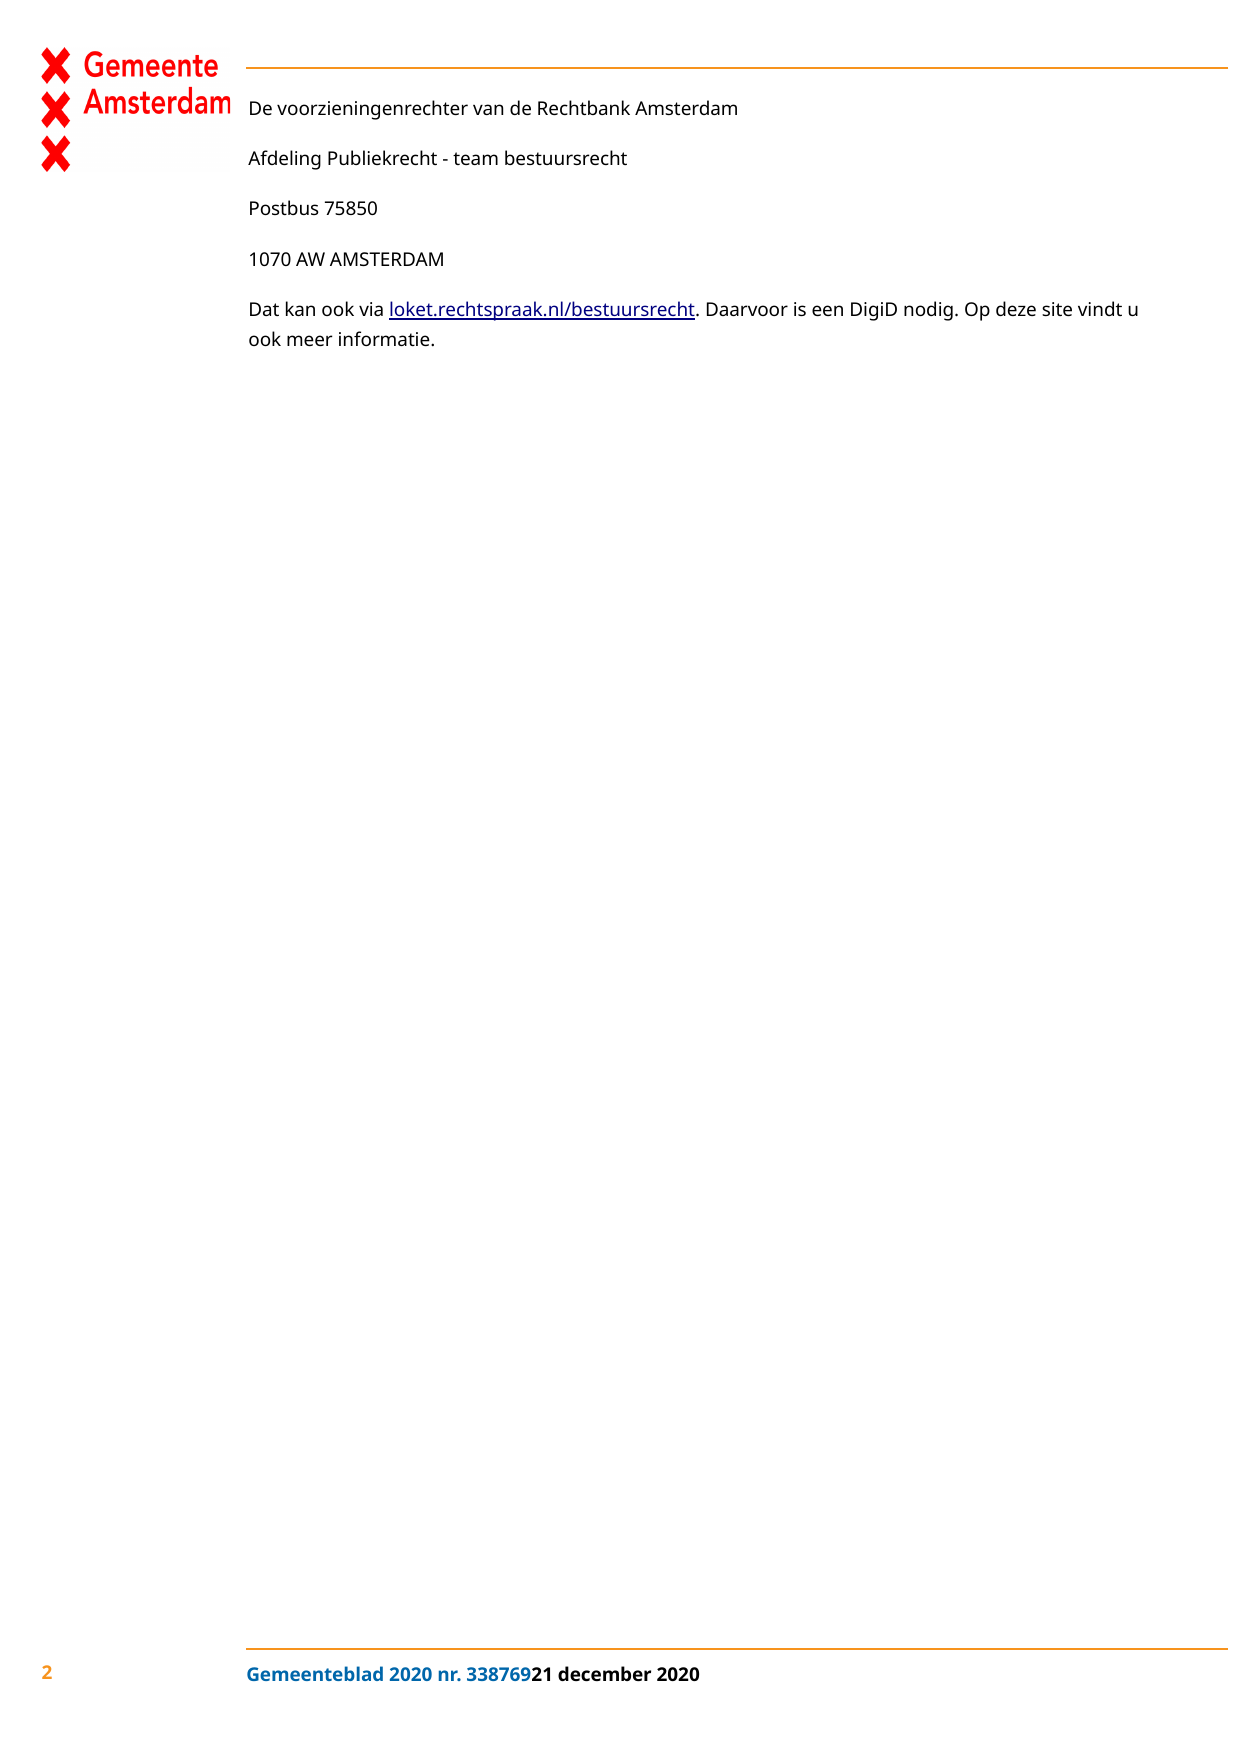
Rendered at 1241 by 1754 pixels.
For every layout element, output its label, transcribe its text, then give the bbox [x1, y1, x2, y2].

text 1070 AW AMSTERDAM [248, 246, 1152, 272]
text Dat kan ook via loket.rechtspraak.nl/bestuursrecht. Daarvoor is een DigiD nodig. Op deze site vindt u ook meer informatie. [248, 296, 1152, 352]
text Postbus 75850 [248, 196, 1152, 221]
text Afdeling Publiekrecht - team bestuursrecht [248, 145, 1152, 171]
picture [41, 47, 231, 172]
text De voorzieningenrechter van de Rechtbank Amsterdam [248, 95, 1152, 121]
